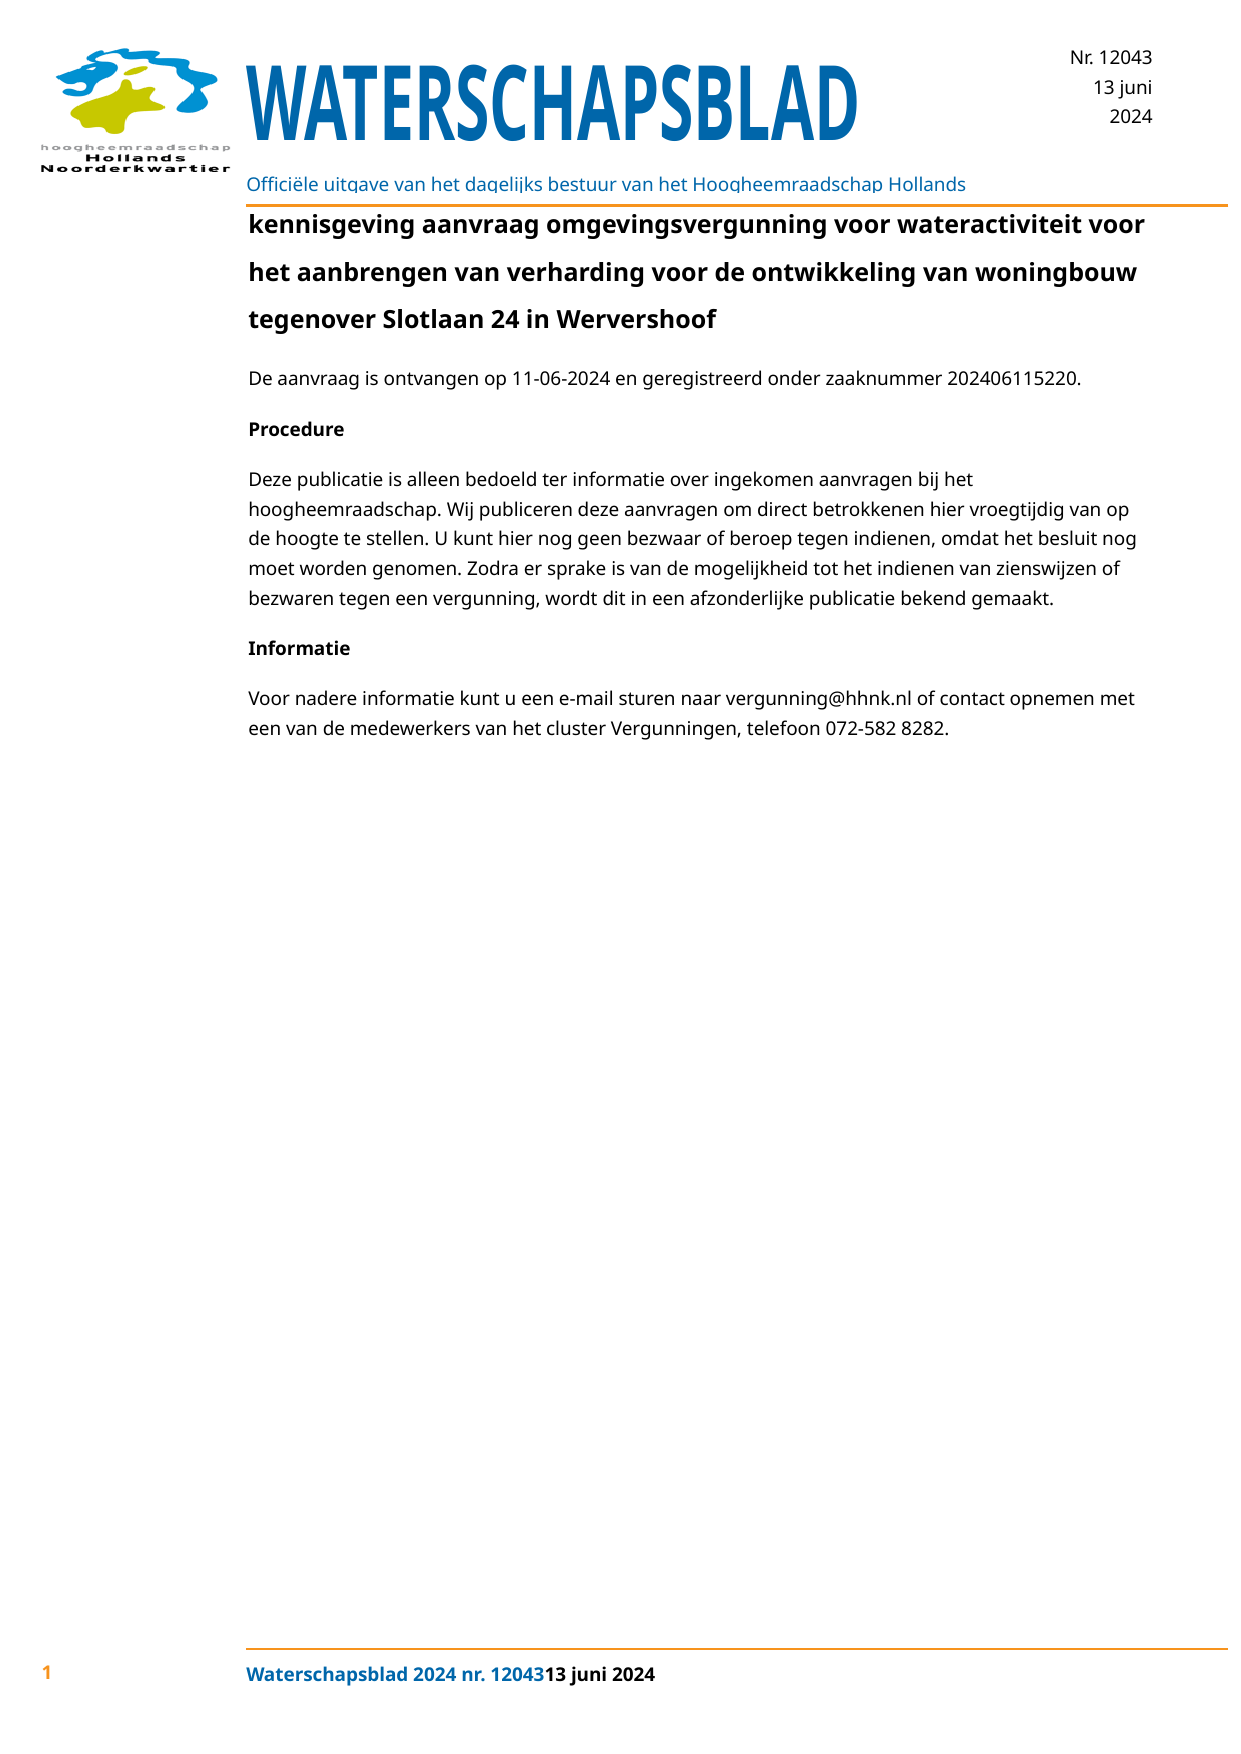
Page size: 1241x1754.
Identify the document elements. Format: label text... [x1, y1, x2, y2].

text Deze publicatie is alleen bedoeld ter informatie over ingekomen aanvragen bij het hoogheemraadschap. Wij publiceren deze aanvragen om direct betrokkenen hier vroegtijdig van op de hoogte te stellen. U kunt hier nog geen bezwaar of beroep tegen indienen, omdat het besluit nog moet worden genomen. Zodra er sprake is van de mogelijkheid tot het indienen van zienswijzen of bezwaren tegen een vergunning, wordt dit in een afzonderlijke publicatie bekend gemaakt. [248, 466, 1152, 610]
text Informatie [248, 635, 1152, 661]
text kennisgeving aanvraag omgevingsvergunning voor wateractiviteit voor het aanbrengen van verharding voor de ontwikkeling van woningbouw tegenover Slotlaan 24 in Wervershoof [248, 207, 1152, 336]
text Voor nadere informatie kunt u een e-mail sturen naar vergunning@hhnk.nl of contact opnemen met een van de medewerkers van het cluster Vergunningen, telefoon 072-582 8282. [248, 686, 1152, 741]
picture [41, 47, 231, 172]
text Procedure [248, 416, 1152, 442]
text De aanvraag is ontvangen op 11-06-2024 en geregistreerd onder zaaknummer 202406115220. [248, 366, 1152, 391]
